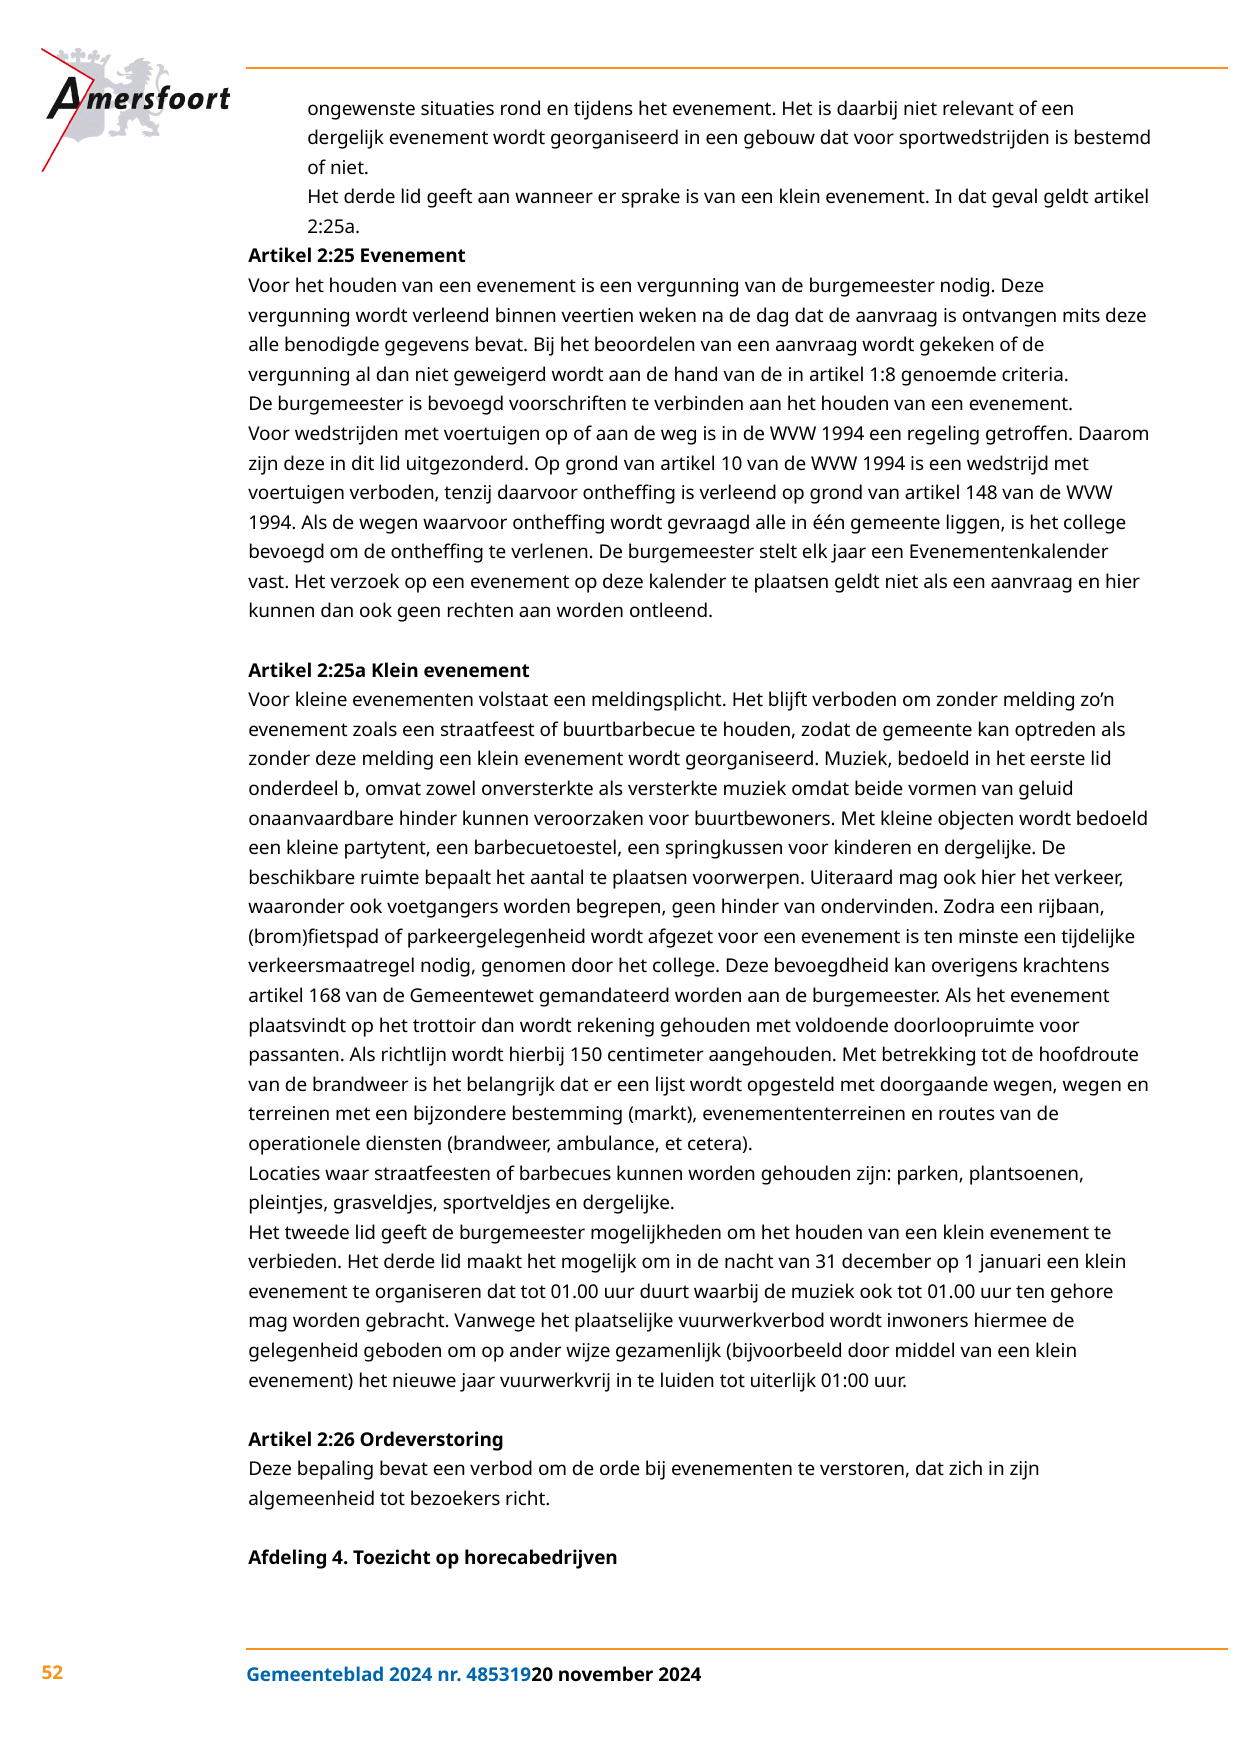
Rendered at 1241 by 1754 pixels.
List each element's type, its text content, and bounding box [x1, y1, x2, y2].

picture [41, 47, 231, 172]
text Artikel 2:25 Evenement [248, 243, 1152, 268]
text Artikel 2:26 Ordeverstoring [248, 1426, 1152, 1452]
text Voor wedstrijden met voertuigen op of aan de weg is in de WVW 1994 een regeling getroffen. Daarom zijn deze in dit lid uitgezonderd. Op grond van artikel 10 van de WVW 1994 is een wedstrijd met voertuigen verboden, tenzij daarvoor ontheffing is verleend op grond van artikel 148 van de WVW 1994. Als de wegen waarvoor ontheffing wordt gevraagd alle in één gemeente liggen, is het college bevoegd om de ontheffing te verlenen. De burgemeester stelt elk jaar een Evenementenkalender vast. Het verzoek op een evenement op deze kalender te plaatsen geldt niet als een aanvraag en hier kunnen dan ook geen rechten aan worden ontleend. [248, 420, 1152, 623]
text Voor het houden van een evenement is een vergunning van de burgemeester nodig. Deze vergunning wordt verleend binnen veertien weken na de dag dat de aanvraag is ontvangen mits deze alle benodigde gegevens bevat. Bij het beoordelen van een aanvraag wordt gekeken of de vergunning al dan niet geweigerd wordt aan de hand van de in artikel 1:8 genoemde criteria. [248, 272, 1152, 387]
text Deze bepaling bevat een verbod om de orde bij evenementen te verstoren, dat zich in zijn algemeenheid tot bezoekers richt. [248, 1456, 1152, 1511]
text Locaties waar straatfeesten of barbecues kunnen worden gehouden zijn: parken, plantsoenen, pleintjes, grasveldjes, sportveldjes en dergelijke. [248, 1160, 1152, 1215]
text Voor kleine evenementen volstaat een meldingsplicht. Het blijft verboden om zonder melding zo’n evenement zoals een straatfeest of buurtbarbecue te houden, zodat de gemeente kan optreden als zonder deze melding een klein evenement wordt georganiseerd. Muziek, bedoeld in het eerste lid onderdeel b, omvat zowel onversterkte als versterkte muziek omdat beide vormen van geluid onaanvaardbare hinder kunnen veroorzaken voor buurtbewoners. Met kleine objecten wordt bedoeld een kleine partytent, een barbecuetoestel, een springkussen voor kinderen en dergelijke. De beschikbare ruimte bepaalt het aantal te plaatsen voorwerpen. Uiteraard mag ook hier het verkeer, waaronder ook voetgangers worden begrepen, geen hinder van ondervinden. Zodra een rijbaan, (brom)fietspad of parkeergelegenheid wordt afgezet voor een evenement is ten minste een tijdelijke verkeersmaatregel nodig, genomen door het college. Deze bevoegdheid kan overigens krachtens artikel 168 van de Gemeentewet gemandateerd worden aan de burgemeester. Als het evenement plaatsvindt op het trottoir dan wordt rekening gehouden met voldoende doorloopruimte voor passanten. Als richtlijn wordt hierbij 150 centimeter aangehouden. Met betrekking tot de hoofdroute van de brandweer is het belangrijk dat er een lijst wordt opgesteld met doorgaande wegen, wegen en terreinen met een bijzondere bestemming (markt), evenemententerreinen en routes van de operationele diensten (brandweer, ambulance, et cetera). [248, 686, 1152, 1156]
text Artikel 2:25a Klein evenement [248, 657, 1152, 683]
text De burgemeester is bevoegd voorschriften te verbinden aan het houden van een evenement. [248, 391, 1152, 416]
list ongewenste situaties rond en tijdens het evenement. Het is daarbij niet relevant of een dergelijk evenement wordt georganiseerd in een gebouw dat voor sportwedstrijden is bestemd of niet. [248, 95, 1152, 180]
text Het tweede lid geeft de burgemeester mogelijkheden om het houden van een klein evenement te verbieden. Het derde lid maakt het mogelijk om in de nacht van 31 december op 1 januari een klein evenement te organiseren dat tot 01.00 uur duurt waarbij de muziek ook tot 01.00 uur ten gehore mag worden gebracht. Vanwege het plaatselijke vuurwerkverbod wordt inwoners hiermee de gelegenheid geboden om op ander wijze gezamenlijk (bijvoorbeeld door middel van een klein evenement) het nieuwe jaar vuurwerkvrij in te luiden tot uiterlijk 01:00 uur. [248, 1219, 1152, 1393]
list Het derde lid geeft aan wanneer er sprake is van een klein evenement. In dat geval geldt artikel 2:25a. [248, 183, 1152, 239]
text Afdeling 4. Toezicht op horecabedrijven [248, 1544, 1152, 1570]
